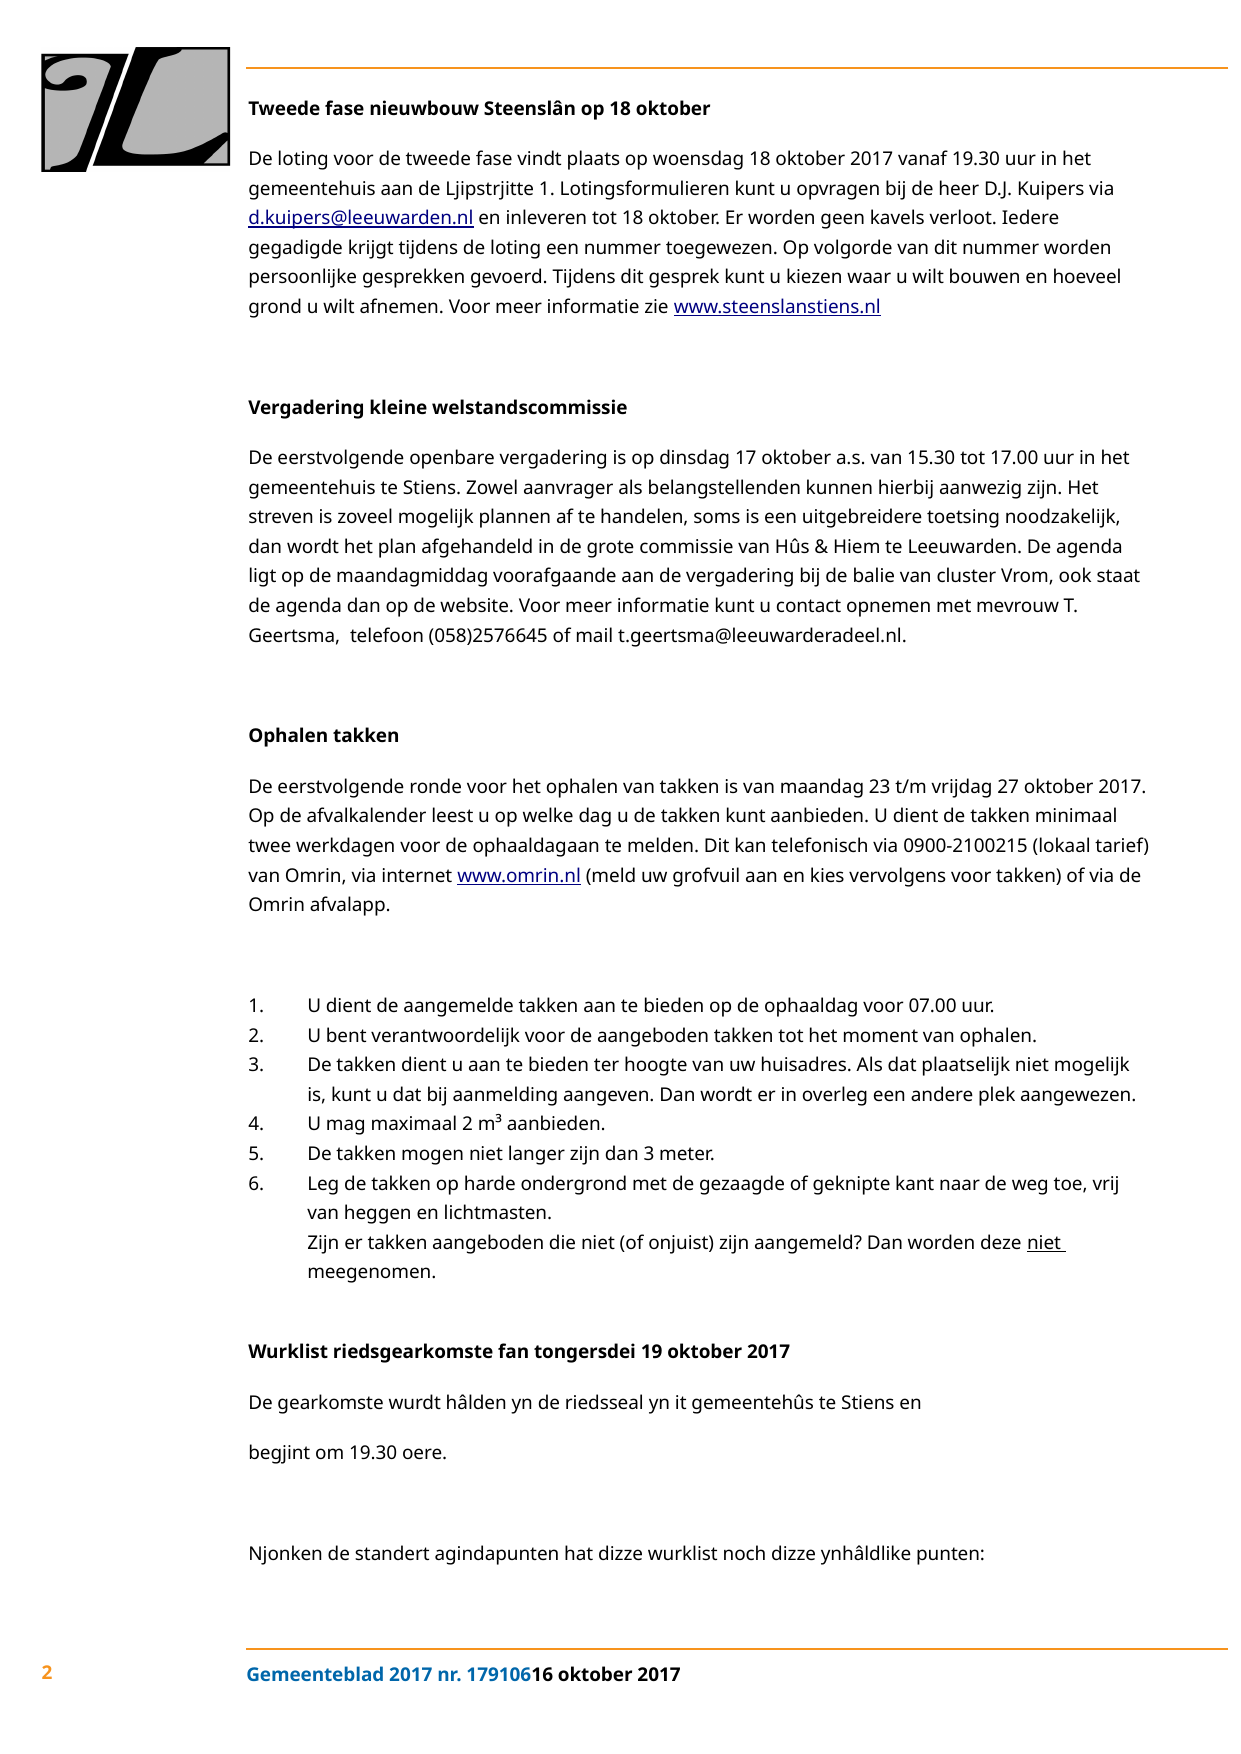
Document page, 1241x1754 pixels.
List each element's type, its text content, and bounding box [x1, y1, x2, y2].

list U mag maximaal 2 m³ aanbieden. [248, 1111, 1152, 1136]
text De loting voor de tweede fase vindt plaats op woensdag 18 oktober 2017 vanaf 19.30 uur in het gemeentehuis aan de Ljipstrjitte 1. Lotingsformulieren kunt u opvragen bij de heer D.J. Kuipers via d.kuipers@leeuwarden.nl en inleveren tot 18 oktober. Er worden geen kavels verloot. Iedere gegadigde krijgt tijdens de loting een nummer toegewezen. Op volgorde van dit nummer worden persoonlijke gesprekken gevoerd. Tijdens dit gesprek kunt u kiezen waar u wilt bouwen en hoeveel grond u wilt afnemen. Voor meer informatie zie www.steenslanstiens.nl [248, 145, 1152, 319]
text Vergadering kleine welstandscommissie [248, 394, 1152, 420]
list U dient de aangemelde takken aan te bieden op de ophaaldag voor 07.00 uur. [248, 992, 1152, 1018]
list Leg de takken op harde ondergrond met de gezaagde of geknipte kant naar de weg toe, vrij van heggen en lichtmasten. [248, 1170, 1152, 1225]
list U bent verantwoordelijk voor de aangeboden takken tot het moment van ophalen. [248, 1022, 1152, 1048]
text begjint om 19.30 oere. [248, 1439, 1152, 1465]
list De takken mogen niet langer zijn dan 3 meter. [248, 1140, 1152, 1166]
picture [41, 47, 231, 172]
text Njonken de standert agindapunten hat dizze wurklist noch dizze ynhâldlike punten: [248, 1540, 1152, 1566]
text De gearkomste wurdt hâlden yn de riedsseal yn it gemeentehûs te Stiens en [248, 1389, 1152, 1415]
text De eerstvolgende openbare vergadering is op dinsdag 17 oktober a.s. van 15.30 tot 17.00 uur in het gemeentehuis te Stiens. Zowel aanvrager als belangstellenden kunnen hierbij aanwezig zijn. Het streven is zoveel mogelijk plannen af te handelen, soms is een uitgebreidere toetsing noodzakelijk, dan wordt het plan afgehandeld in de grote commissie van Hûs & Hiem te Leeuwarden. De agenda ligt op de maandagmiddag voorafgaande aan de vergadering bij de balie van cluster Vrom, ook staat de agenda dan op de website. Voor meer informatie kunt u contact opnemen met mevrouw T. Geertsma, telefoon (058)2576645 of mail t.geertsma@leeuwarderadeel.nl. [248, 444, 1152, 648]
text Ophalen takken [248, 723, 1152, 748]
text Tweede fase nieuwbouw Steenslân op 18 oktober [248, 95, 1152, 121]
list Zijn er takken aangeboden die niet (of onjuist) zijn aangemeld? Dan worden deze niet meegenomen. [248, 1229, 1152, 1284]
text Wurklist riedsgearkomste fan tongersdei 19 oktober 2017 [248, 1338, 1152, 1364]
text De eerstvolgende ronde voor het ophalen van takken is van maandag 23 t/m vrijdag 27 oktober 2017. Op de afvalkalender leest u op welke dag u de takken kunt aanbieden. U dient de takken minimaal twee werkdagen voor de ophaaldagaan te melden. Dit kan telefonisch via 0900-2100215 (lokaal tarief) van Omrin, via internet www.omrin.nl (meld uw grofvuil aan en kies vervolgens voor takken) of via de Omrin afvalapp. [248, 773, 1152, 917]
list De takken dient u aan te bieden ter hoogte van uw huisadres. Als dat plaatselijk niet mogelijk is, kunt u dat bij aanmelding aangeven. Dan wordt er in overleg een andere plek aangewezen. [248, 1051, 1152, 1107]
